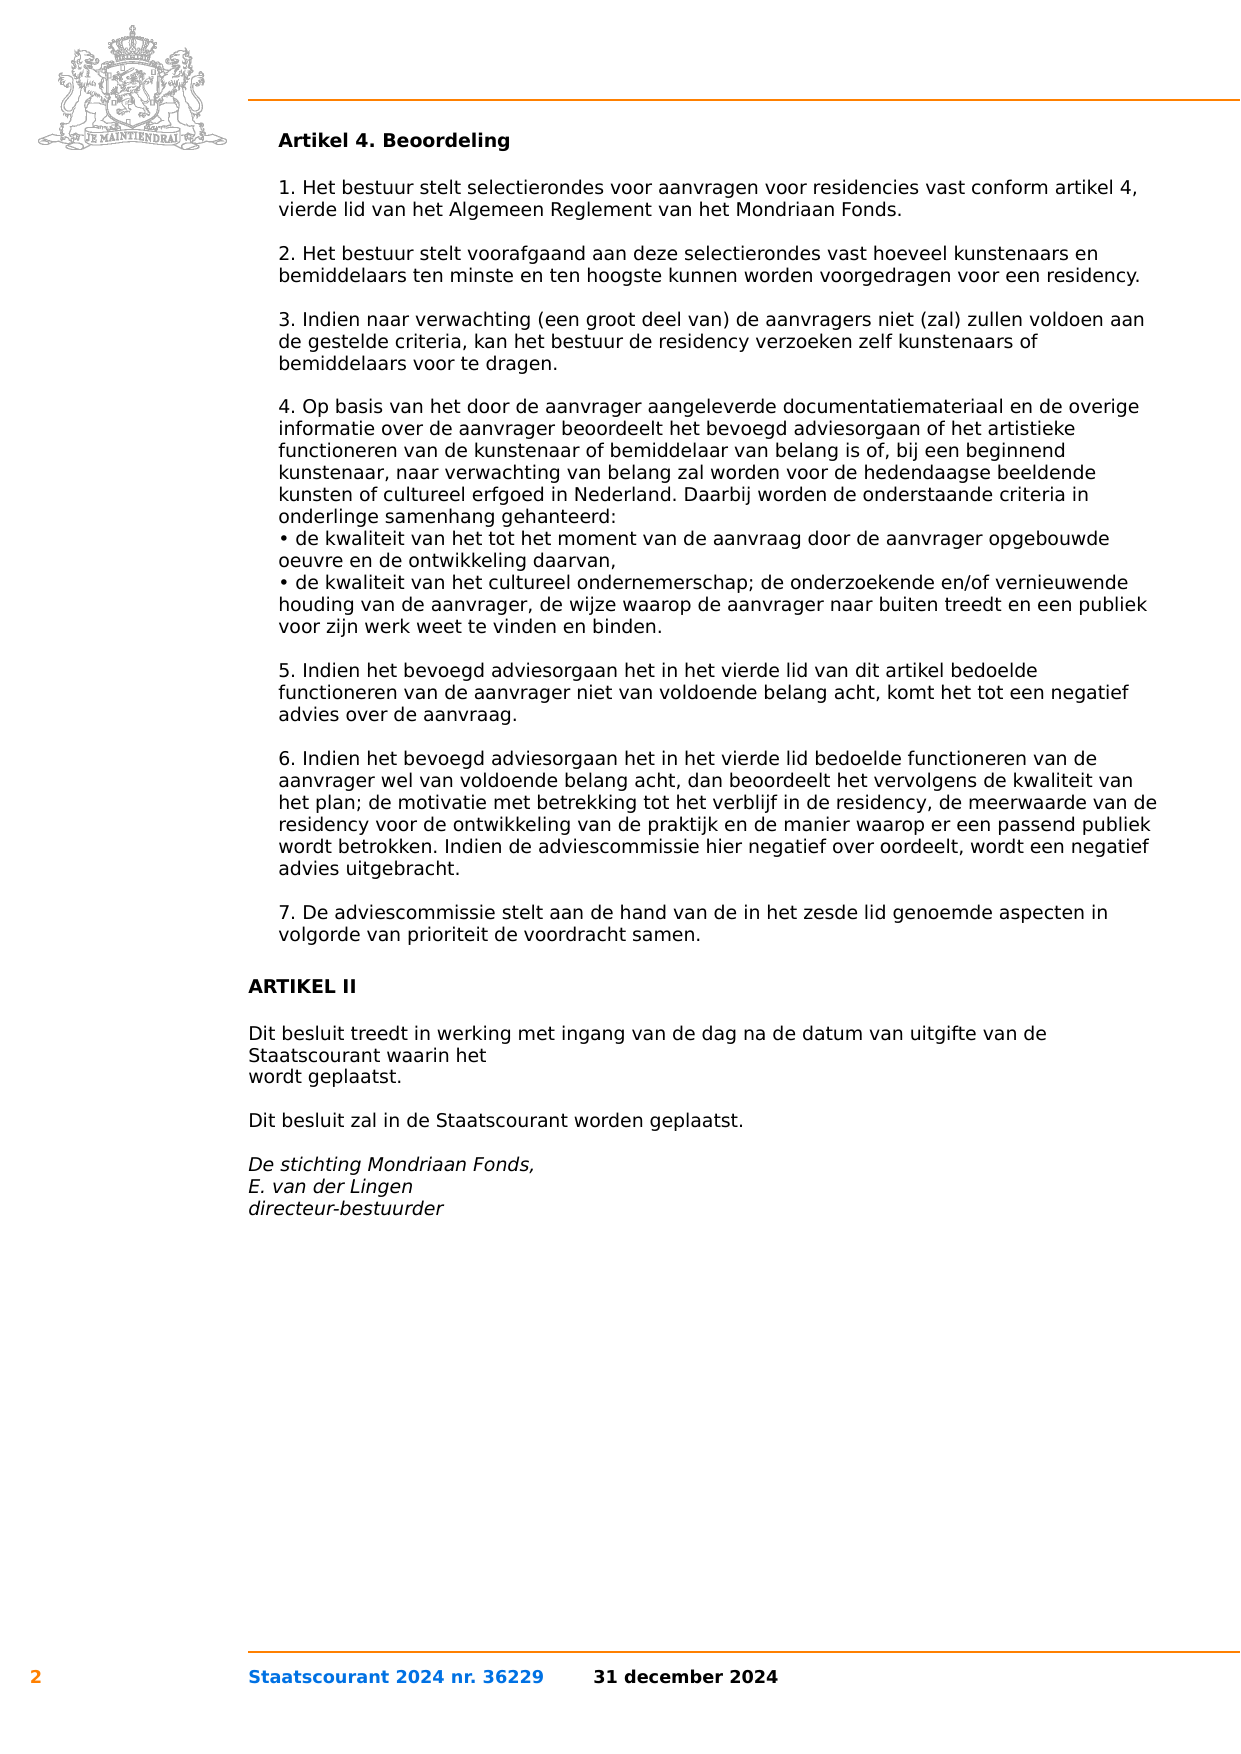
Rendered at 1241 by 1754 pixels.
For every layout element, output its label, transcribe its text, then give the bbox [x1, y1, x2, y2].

text 6. Indien het bevoegd adviesorgaan het in het vierde lid bedoelde functioneren van de aanvrager wel van voldoende belang acht, dan beoordeelt het vervolgens de kwaliteit van het plan; de motivatie met betrekking tot het verblijf in de residency, de meerwaarde van de residency voor de ontwikkeling van de praktijk en de manier waarop er een passend publiek wordt betrokken. Indien de adviescommissie hier negatief over oordeelt, wordt een negatief advies uitgebracht. [278, 748, 1163, 880]
text Dit besluit zal in de Staatscourant worden geplaatst. [248, 1110, 1163, 1132]
text Dit besluit treedt in werking met ingang van de dag na de datum van uitgifte van de Staatscourant waarin het [248, 1022, 1163, 1066]
text 1. Het bestuur stelt selectierondes voor aanvragen voor residencies vast conform artikel 4, vierde lid van het Algemeen Reglement van het Mondriaan Fonds. [278, 177, 1163, 221]
text 4. Op basis van het door de aanvrager aangeleverde documentatiemateriaal en de overige informatie over de aanvrager beoordeelt het bevoegd adviesorgaan of het artistieke functioneren van de kunstenaar of bemiddelaar van belang is of, bij een beginnend kunstenaar, naar verwachting van belang zal worden voor de hedendaagse beeldende kunsten of cultureel erfgoed in Nederland. Daarbij worden de onderstaande criteria in onderlinge samenhang gehanteerd: [278, 396, 1163, 528]
text • de kwaliteit van het tot het moment van de aanvraag door de aanvrager opgebouwde oeuvre en de ontwikkeling daarvan, [278, 528, 1163, 572]
text 5. Indien het bevoegd adviesorgaan het in het vierde lid van dit artikel bedoelde functioneren van de aanvrager niet van voldoende belang acht, komt het tot een negatief advies over de aanvraag. [278, 660, 1163, 726]
picture [38, 25, 227, 150]
text 2. Het bestuur stelt voorafgaand aan deze selectierondes vast hoeveel kunstenaars en bemiddelaars ten minste en ten hoogste kunnen worden voorgedragen voor een residency. [278, 243, 1163, 287]
text 7. De adviescommissie stelt aan de hand van de in het zesde lid genoemde aspecten in volgorde van prioriteit de voordracht samen. [278, 902, 1163, 946]
text wordt geplaatst. [248, 1066, 1163, 1088]
subtitle Artikel 4. Beoordeling [278, 130, 1163, 152]
text 3. Indien naar verwachting (een groot deel van) de aanvragers niet (zal) zullen voldoen aan de gestelde criteria, kan het bestuur de residency verzoeken zelf kunstenaars of bemiddelaars voor te dragen. [278, 308, 1163, 374]
text • de kwaliteit van het cultureel ondernemerschap; de onderzoekende en/of vernieuwende houding van de aanvrager, de wijze waarop de aanvrager naar buiten treedt en een publiek voor zijn werk weet te vinden en binden. [278, 572, 1163, 638]
text De stichting Mondriaan Fonds, E. van der Lingen directeur-bestuurder [248, 1154, 1163, 1220]
subtitle ARTIKEL II [248, 976, 1163, 997]
